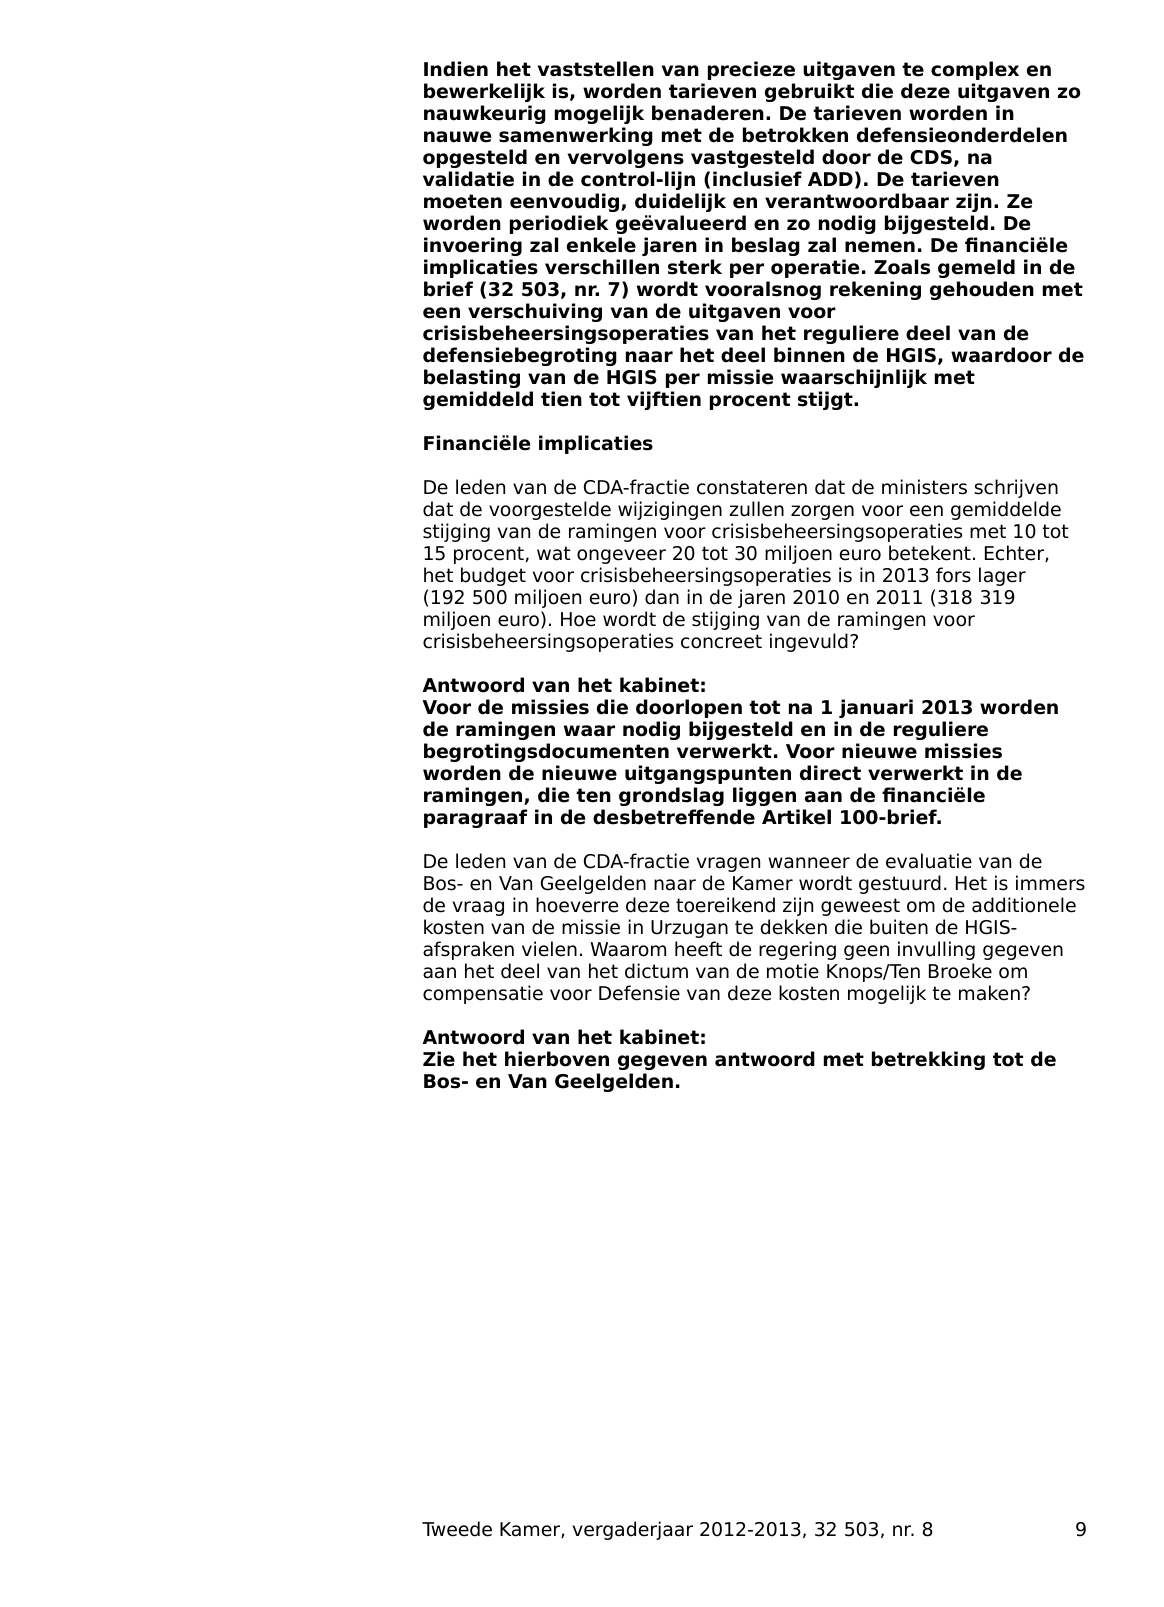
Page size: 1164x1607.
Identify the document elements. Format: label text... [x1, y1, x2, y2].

subtitle Financiële implicaties [422, 433, 1087, 455]
text Antwoord van het kabinet: [422, 1027, 1087, 1049]
text De leden van de CDA-fractie constateren dat de ministers schrijven dat de voorgestelde wijzigingen zullen zorgen voor een gemiddelde stijging van de ramingen voor crisisbeheersingsoperaties met 10 tot 15 procent, wat ongeveer 20 tot 30 miljoen euro betekent. Echter, het budget voor crisisbeheersingsoperaties is in 2013 fors lager (192 500 miljoen euro) dan in de jaren 2010 en 2011 (318 319 miljoen euro). Hoe wordt de stijging van de ramingen voor crisisbeheersingsoperaties concreet ingevuld? [422, 477, 1087, 653]
text Zie het hierboven gegeven antwoord met betrekking tot de Bos- en Van Geelgelden. [422, 1049, 1087, 1093]
text Voor de missies die doorlopen tot na 1 januari 2013 worden de ramingen waar nodig bijgesteld en in de reguliere begrotingsdocumenten verwerkt. Voor nieuwe missies worden de nieuwe uitgangspunten direct verwerkt in de ramingen, die ten grondslag liggen aan de financiële paragraaf in de desbetreffende Artikel 100-brief. [422, 697, 1087, 829]
text Antwoord van het kabinet: [422, 675, 1087, 697]
text De leden van de CDA-fractie vragen wanneer de evaluatie van de Bos- en Van Geelgelden naar de Kamer wordt gestuurd. Het is immers de vraag in hoeverre deze toereikend zijn geweest om de additionele kosten van de missie in Urzugan te dekken die buiten de HGIS-afspraken vielen. Waarom heeft de regering geen invulling gegeven aan het deel van het dictum van de motie Knops/Ten Broeke om compensatie voor Defensie van deze kosten mogelijk te maken? [422, 851, 1087, 1005]
text Indien het vaststellen van precieze uitgaven te complex en bewerkelijk is, worden tarieven gebruikt die deze uitgaven zo nauwkeurig mogelijk benaderen. De tarieven worden in nauwe samenwerking met de betrokken defensieonderdelen opgesteld en vervolgens vastgesteld door de CDS, na validatie in de control-lijn (inclusief ADD). De tarieven moeten eenvoudig, duidelijk en verantwoordbaar zijn. Ze worden periodiek geëvalueerd en zo nodig bijgesteld. De invoering zal enkele jaren in beslag zal nemen. De financiële implicaties verschillen sterk per operatie. Zoals gemeld in de brief (32 503, nr. 7) wordt vooralsnog rekening gehouden met een verschuiving van de uitgaven voor crisisbeheersingsoperaties van het reguliere deel van de defensiebegroting naar het deel binnen de HGIS, waardoor de belasting van de HGIS per missie waarschijnlijk met gemiddeld tien tot vijftien procent stijgt. [422, 59, 1087, 411]
